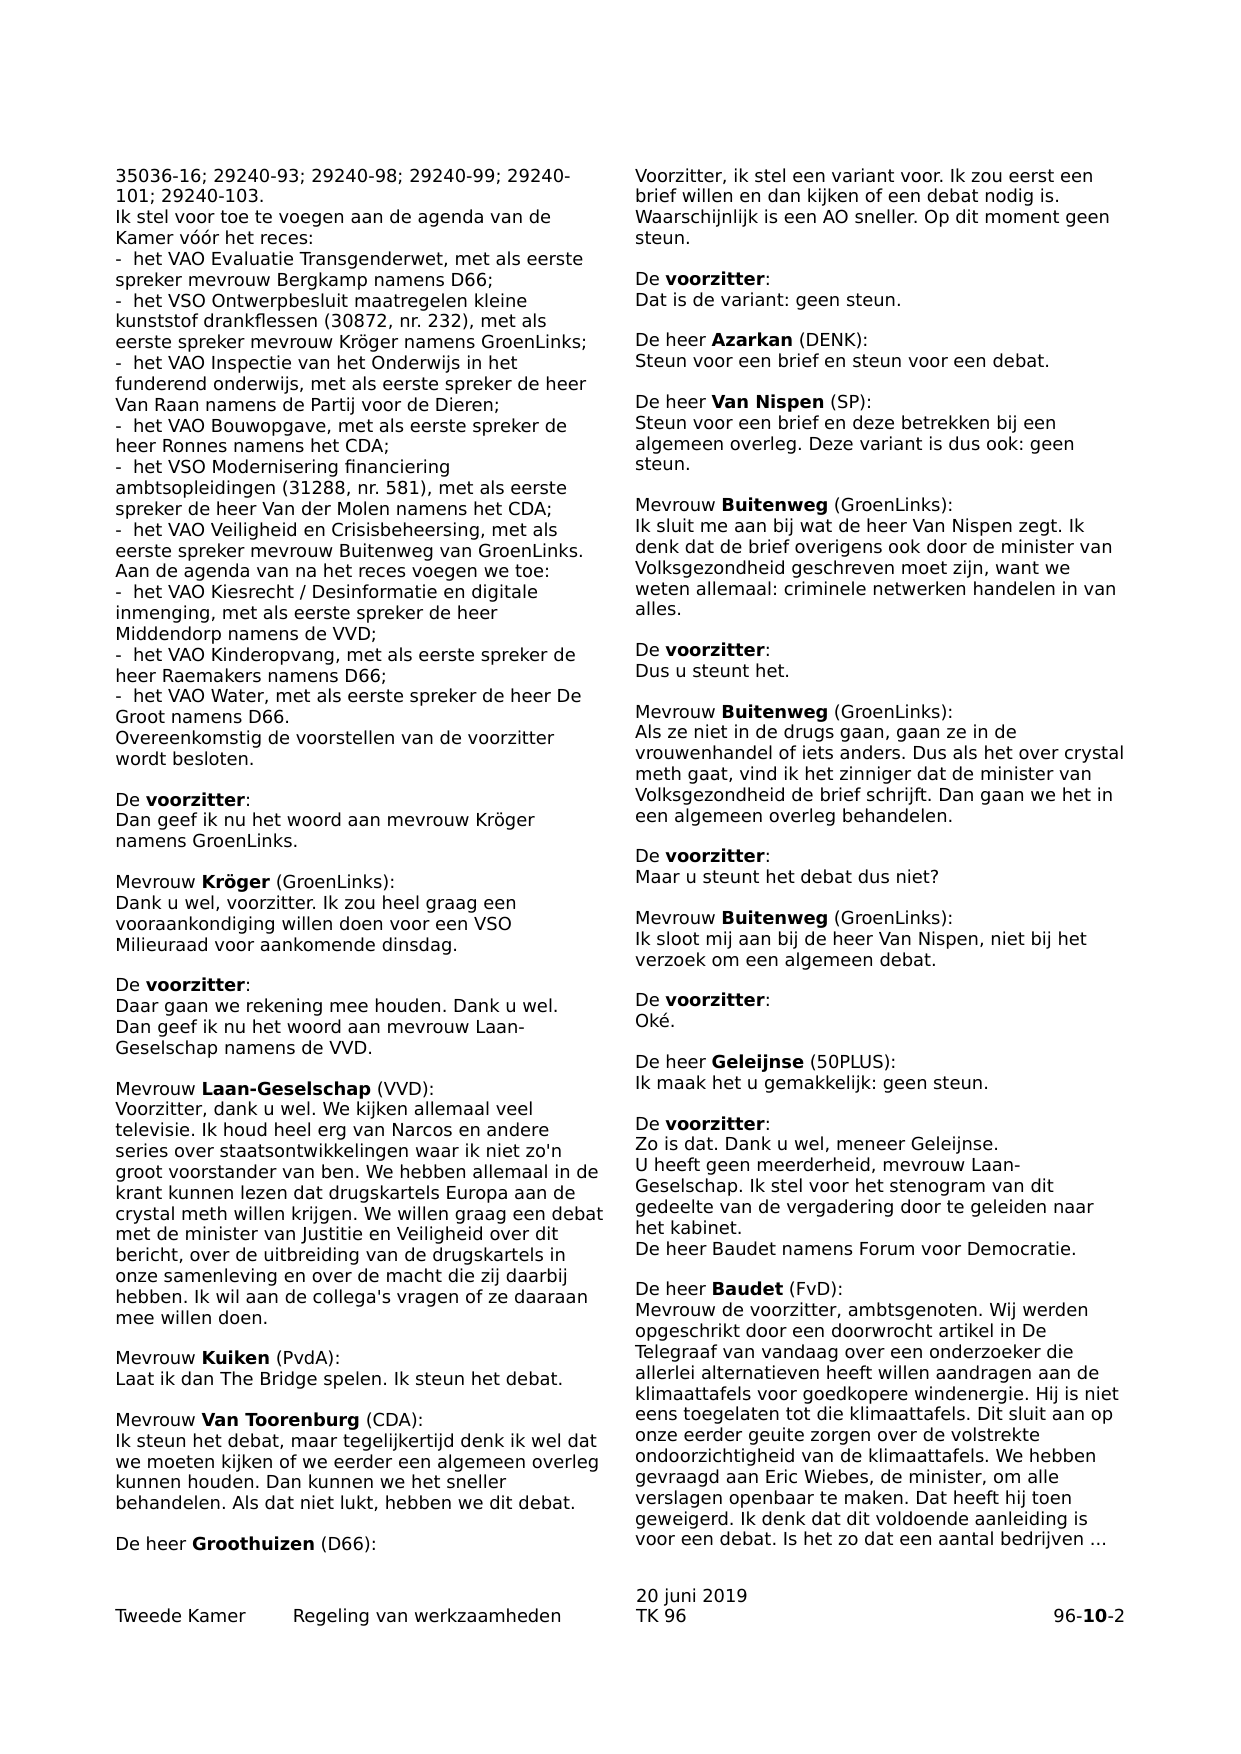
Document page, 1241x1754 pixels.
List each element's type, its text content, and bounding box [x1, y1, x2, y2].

text Mevrouw Buitenweg (GroenLinks): [635, 495, 1125, 516]
text De voorzitter: [635, 640, 1125, 661]
text Oké. [635, 1011, 1125, 1032]
text Dan geef ik nu het woord aan mevrouw Kröger namens GroenLinks. [115, 810, 605, 852]
list het VAO Kinderopvang, met als eerste spreker de heer Raemakers namens D66; [115, 644, 605, 686]
text De voorzitter: [635, 269, 1125, 289]
text Ik sluit me aan bij wat de heer Van Nispen zegt. Ik denk dat de brief overigens ook door de minister van Volksgezondheid geschreven moet zijn, want we weten allemaal: criminele netwerken handelen in van alles. [635, 516, 1125, 620]
text Ik stel voor toe te voegen aan de agenda van de Kamer vóór het reces: [115, 207, 605, 249]
text 35036-16; 29240-93; 29240-98; 29240-99; 29240-101; 29240-103. [115, 165, 605, 207]
text Dank u wel, voorzitter. Ik zou heel graag een vooraankondiging willen doen voor een VSO Milieuraad voor aankomende dinsdag. [115, 893, 605, 955]
list het VAO Kiesrecht / Desinformatie en digitale inmenging, met als eerste spreker de heer Middendorp namens de VVD; [115, 582, 605, 644]
list het VSO Ontwerpbesluit maatregelen kleine kunststof drankflessen (30872, nr. 232), met als eerste spreker mevrouw Kröger namens GroenLinks; [115, 290, 605, 353]
text Mevrouw Buitenweg (GroenLinks): [635, 908, 1125, 929]
text Mevrouw Kröger (GroenLinks): [115, 872, 605, 893]
list het VAO Water, met als eerste spreker de heer De Groot namens D66. [115, 686, 605, 728]
text Steun voor een brief en deze betrekken bij een algemeen overleg. Deze variant is dus ook: geen steun. [635, 412, 1125, 475]
text De voorzitter: [635, 846, 1125, 867]
list het VAO Evaluatie Transgenderwet, met als eerste spreker mevrouw Bergkamp namens D66; [115, 249, 605, 290]
text Zo is dat. Dank u wel, meneer Geleijnse. [635, 1134, 1125, 1155]
text Voorzitter, ik stel een variant voor. Ik zou eerst een brief willen en dan kijken of een debat nodig is. Waarschijnlijk is een AO sneller. Op dit moment geen steun. [635, 165, 1125, 249]
text Ik steun het debat, maar tegelijkertijd denk ik wel dat we moeten kijken of we eerder een algemeen overleg kunnen houden. Dan kunnen we het sneller behandelen. Als dat niet lukt, hebben we dit debat. [115, 1431, 605, 1514]
list het VAO Veiligheid en Crisisbeheersing, met als eerste spreker mevrouw Buitenweg van GroenLinks. [115, 519, 605, 561]
text Als ze niet in de drugs gaan, gaan ze in de vrouwenhandel of iets anders. Dus als het over crystal meth gaat, vind ik het zinniger dat de minister van Volksgezondheid de brief schrijft. Dan gaan we het in een algemeen overleg behandelen. [635, 722, 1125, 826]
text De voorzitter: [635, 1113, 1125, 1134]
text De voorzitter: [115, 975, 605, 996]
list het VAO Inspectie van het Onderwijs in het funderend onderwijs, met als eerste spreker de heer Van Raan namens de Partij voor de Dieren; [115, 353, 605, 415]
text Voorzitter, dank u wel. We kijken allemaal veel televisie. Ik houd heel erg van Narcos en andere series over staatsontwikkelingen waar ik niet zo'n groot voorstander van ben. We hebben allemaal in de krant kunnen lezen dat drugskartels Europa aan de crystal meth willen krijgen. We willen graag een debat met de minister van Justitie en Veiligheid over dit bericht, over de uitbreiding van de drugskartels in onze samenleving en over de macht die zij daarbij hebben. Ik wil aan de collega's vragen of ze daaraan mee willen doen. [115, 1099, 605, 1328]
text De heer Baudet namens Forum voor Democratie. [635, 1238, 1125, 1259]
text Aan de agenda van na het reces voegen we toe: [115, 561, 605, 582]
text De heer Van Nispen (SP): [635, 392, 1125, 412]
text Overeenkomstig de voorstellen van de voorzitter wordt besloten. [115, 728, 605, 769]
text Ik sloot mij aan bij de heer Van Nispen, niet bij het verzoek om een algemeen debat. [635, 929, 1125, 970]
text Mevrouw Van Toorenburg (CDA): [115, 1410, 605, 1431]
list het VAO Bouwopgave, met als eerste spreker de heer Ronnes namens het CDA; [115, 415, 605, 457]
text Mevrouw Laan-Geselschap (VVD): [115, 1078, 605, 1099]
text De heer Geleijnse (50PLUS): [635, 1052, 1125, 1073]
text Mevrouw Kuiken (PvdA): [115, 1348, 605, 1369]
text U heeft geen meerderheid, mevrouw Laan-Geselschap. Ik stel voor het stenogram van dit gedeelte van de vergadering door te geleiden naar het kabinet. [635, 1155, 1125, 1238]
list het VSO Modernisering financiering ambtsopleidingen (31288, nr. 581), met als eerste spreker de heer Van der Molen namens het CDA; [115, 457, 605, 519]
text Maar u steunt het debat dus niet? [635, 867, 1125, 888]
text Steun voor een brief en steun voor een debat. [635, 351, 1125, 372]
text Dus u steunt het. [635, 661, 1125, 681]
text Dat is de variant: geen steun. [635, 289, 1125, 310]
text Dan geef ik nu het woord aan mevrouw Laan-Geselschap namens de VVD. [115, 1017, 605, 1058]
text De voorzitter: [635, 990, 1125, 1011]
text De voorzitter: [115, 789, 605, 810]
text De heer Baudet (FvD): [635, 1279, 1125, 1300]
text De heer Azarkan (DENK): [635, 330, 1125, 351]
text De heer Groothuizen (D66): [115, 1534, 605, 1554]
text Mevrouw de voorzitter, ambtsgenoten. Wij werden opgeschrikt door een doorwrocht artikel in De Telegraaf van vandaag over een onderzoeker die allerlei alternatieven heeft willen aandragen aan de klimaattafels voor goedkopere windenergie. Hij is niet eens toegelaten tot die klimaattafels. Dit sluit aan op onze eerder geuite zorgen over de volstrekte ondoorzichtigheid van de klimaattafels. We hebben gevraagd aan Eric Wiebes, de minister, om alle verslagen openbaar te maken. Dat heeft hij toen geweigerd. Ik denk dat dit voldoende aanleiding is voor een debat. Is het zo dat een aantal bedrijven ... [635, 1300, 1125, 1550]
text Mevrouw Buitenweg (GroenLinks): [635, 701, 1125, 722]
text Daar gaan we rekening mee houden. Dank u wel. [115, 996, 605, 1017]
text Ik maak het u gemakkelijk: geen steun. [635, 1073, 1125, 1093]
text Laat ik dan The Bridge spelen. Ik steun het debat. [115, 1369, 605, 1390]
